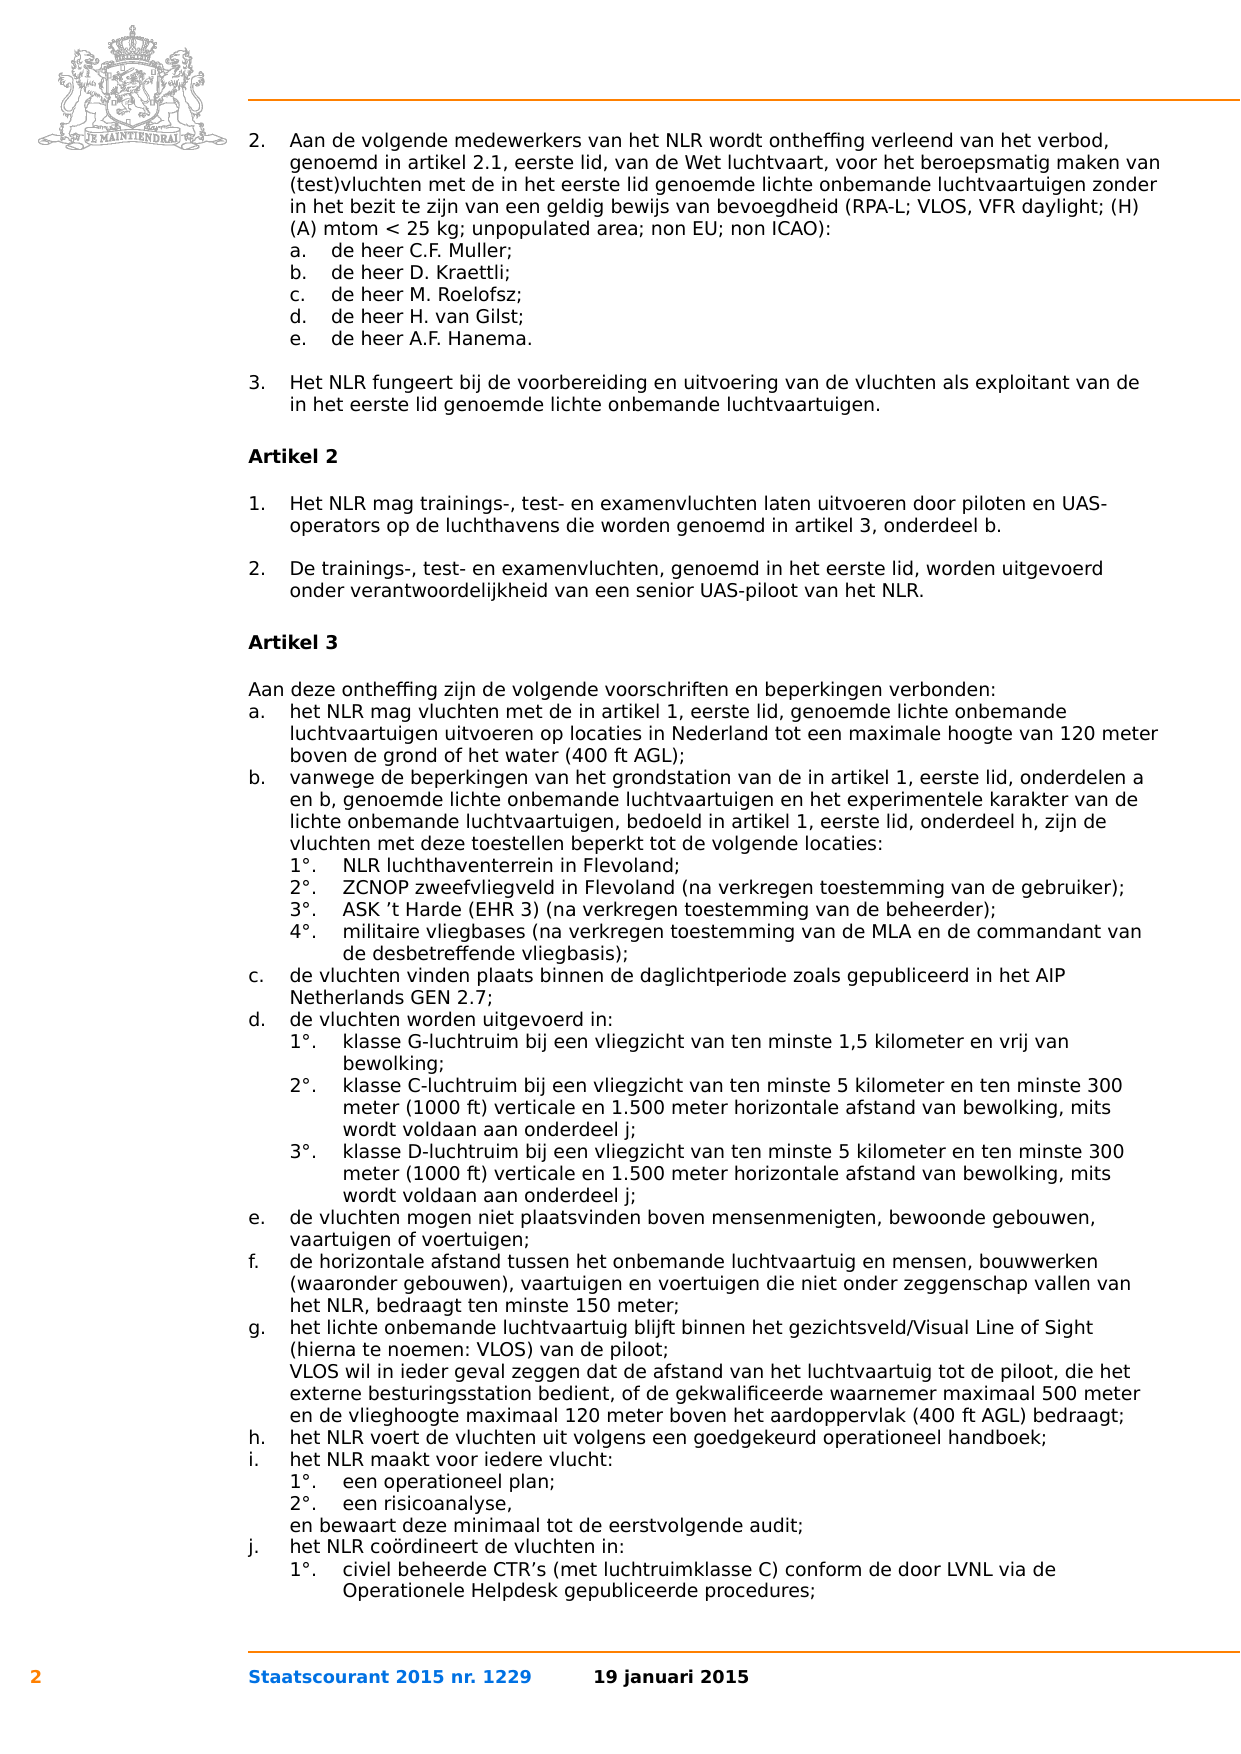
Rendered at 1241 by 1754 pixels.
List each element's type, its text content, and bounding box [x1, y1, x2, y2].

text 1°. een operationeel plan; [289, 1471, 1163, 1492]
text 2. De trainings-, test- en examenvluchten, genoemd in het eerste lid, worden uitgevoerd onder verantwoordelijkheid van een senior UAS-piloot van het NLR. [248, 558, 1163, 602]
text c. de heer M. Roelofsz; [289, 284, 1163, 306]
text 1°. NLR luchthaventerrein in Flevoland; [289, 855, 1163, 877]
text 1°. klasse G-luchtruim bij een vliegzicht van ten minste 1,5 kilometer en vrij van bewolking; [289, 1031, 1163, 1075]
text 4°. militaire vliegbases (na verkregen toestemming van de MLA en de commandant van de desbetreffende vliegbasis); [289, 921, 1163, 965]
text f. de horizontale afstand tussen het onbemande luchtvaartuig en mensen, bouwwerken (waaronder gebouwen), vaartuigen en voertuigen die niet onder zeggenschap vallen van het NLR, bedraagt ten minste 150 meter; [248, 1251, 1163, 1317]
text b. de heer D. Kraettli; [289, 262, 1163, 284]
text e. de heer A.F. Hanema. [289, 328, 1163, 350]
text 1. Het NLR mag trainings-, test- en examenvluchten laten uitvoeren door piloten en UAS-operators op de luchthavens die worden genoemd in artikel 3, onderdeel b. [248, 492, 1163, 536]
text 3°. ASK ’t Harde (EHR 3) (na verkregen toestemming van de beheerder); [289, 899, 1163, 921]
text 1°. civiel beheerde CTR’s (met luchtruimklasse C) conform de door LVNL via de Operationele Helpdesk gepubliceerde procedures; [289, 1558, 1163, 1602]
text 2°. ZCNOP zweefvliegveld in Flevoland (na verkregen toestemming van de gebruiker); [289, 877, 1163, 899]
text 2°. een risicoanalyse, [289, 1492, 1163, 1514]
text d. de heer H. van Gilst; [289, 306, 1163, 328]
text 2°. klasse C-luchtruim bij een vliegzicht van ten minste 5 kilometer en ten minste 300 meter (1000 ft) verticale en 1.500 meter horizontale afstand van bewolking, mits wordt voldaan aan onderdeel j; [289, 1075, 1163, 1141]
text Aan deze ontheffing zijn de volgende voorschriften en beperkingen verbonden: [248, 679, 1163, 701]
text e. de vluchten mogen niet plaatsvinden boven mensenmenigten, bewoonde gebouwen, vaartuigen of voertuigen; [248, 1207, 1163, 1251]
text c. de vluchten vinden plaats binnen de daglichtperiode zoals gepubliceerd in het AIP Netherlands GEN 2.7; [248, 965, 1163, 1009]
text d. de vluchten worden uitgevoerd in: [248, 1009, 1163, 1031]
text 3. Het NLR fungeert bij de voorbereiding en uitvoering van de vluchten als exploitant van de in het eerste lid genoemde lichte onbemande luchtvaartuigen. [248, 372, 1163, 416]
subtitle Artikel 3 [248, 632, 1163, 654]
text 2. Aan de volgende medewerkers van het NLR wordt ontheffing verleend van het verbod, genoemd in artikel 2.1, eerste lid, van de Wet luchtvaart, voor het beroepsmatig maken van (test)vluchten met de in het eerste lid genoemde lichte onbemande luchtvaartuigen zonder in het bezit te zijn van een geldig bewijs van bevoegdheid (RPA-L; VLOS, VFR daylight; (H)(A) mtom < 25 kg; unpopulated area; non EU; non ICAO): [248, 130, 1163, 240]
subtitle Artikel 2 [248, 446, 1163, 467]
text h. het NLR voert de vluchten uit volgens een goedgekeurd operationeel handboek; [248, 1427, 1163, 1448]
text a. de heer C.F. Muller; [289, 240, 1163, 262]
text j. het NLR coördineert de vluchten in: [248, 1536, 1163, 1558]
text i. het NLR maakt voor iedere vlucht: [248, 1448, 1163, 1471]
text g. het lichte onbemande luchtvaartuig blijft binnen het gezichtsveld/Visual Line of Sight (hierna te noemen: VLOS) van de piloot; [248, 1317, 1163, 1361]
text VLOS wil in ieder geval zeggen dat de afstand van het luchtvaartuig tot de piloot, die het externe besturingsstation bedient, of de gekwalificeerde waarnemer maximaal 500 meter en de vlieghoogte maximaal 120 meter boven het aardoppervlak (400 ft AGL) bedraagt; [289, 1361, 1163, 1427]
text en bewaart deze minimaal tot de eerstvolgende audit; [289, 1514, 1163, 1536]
text b. vanwege de beperkingen van het grondstation van de in artikel 1, eerste lid, onderdelen a en b, genoemde lichte onbemande luchtvaartuigen en het experimentele karakter van de lichte onbemande luchtvaartuigen, bedoeld in artikel 1, eerste lid, onderdeel h, zijn de vluchten met deze toestellen beperkt tot de volgende locaties: [248, 767, 1163, 855]
text 3°. klasse D-luchtruim bij een vliegzicht van ten minste 5 kilometer en ten minste 300 meter (1000 ft) verticale en 1.500 meter horizontale afstand van bewolking, mits wordt voldaan aan onderdeel j; [289, 1141, 1163, 1207]
text a. het NLR mag vluchten met de in artikel 1, eerste lid, genoemde lichte onbemande luchtvaartuigen uitvoeren op locaties in Nederland tot een maximale hoogte van 120 meter boven de grond of het water (400 ft AGL); [248, 701, 1163, 767]
picture [38, 25, 227, 150]
